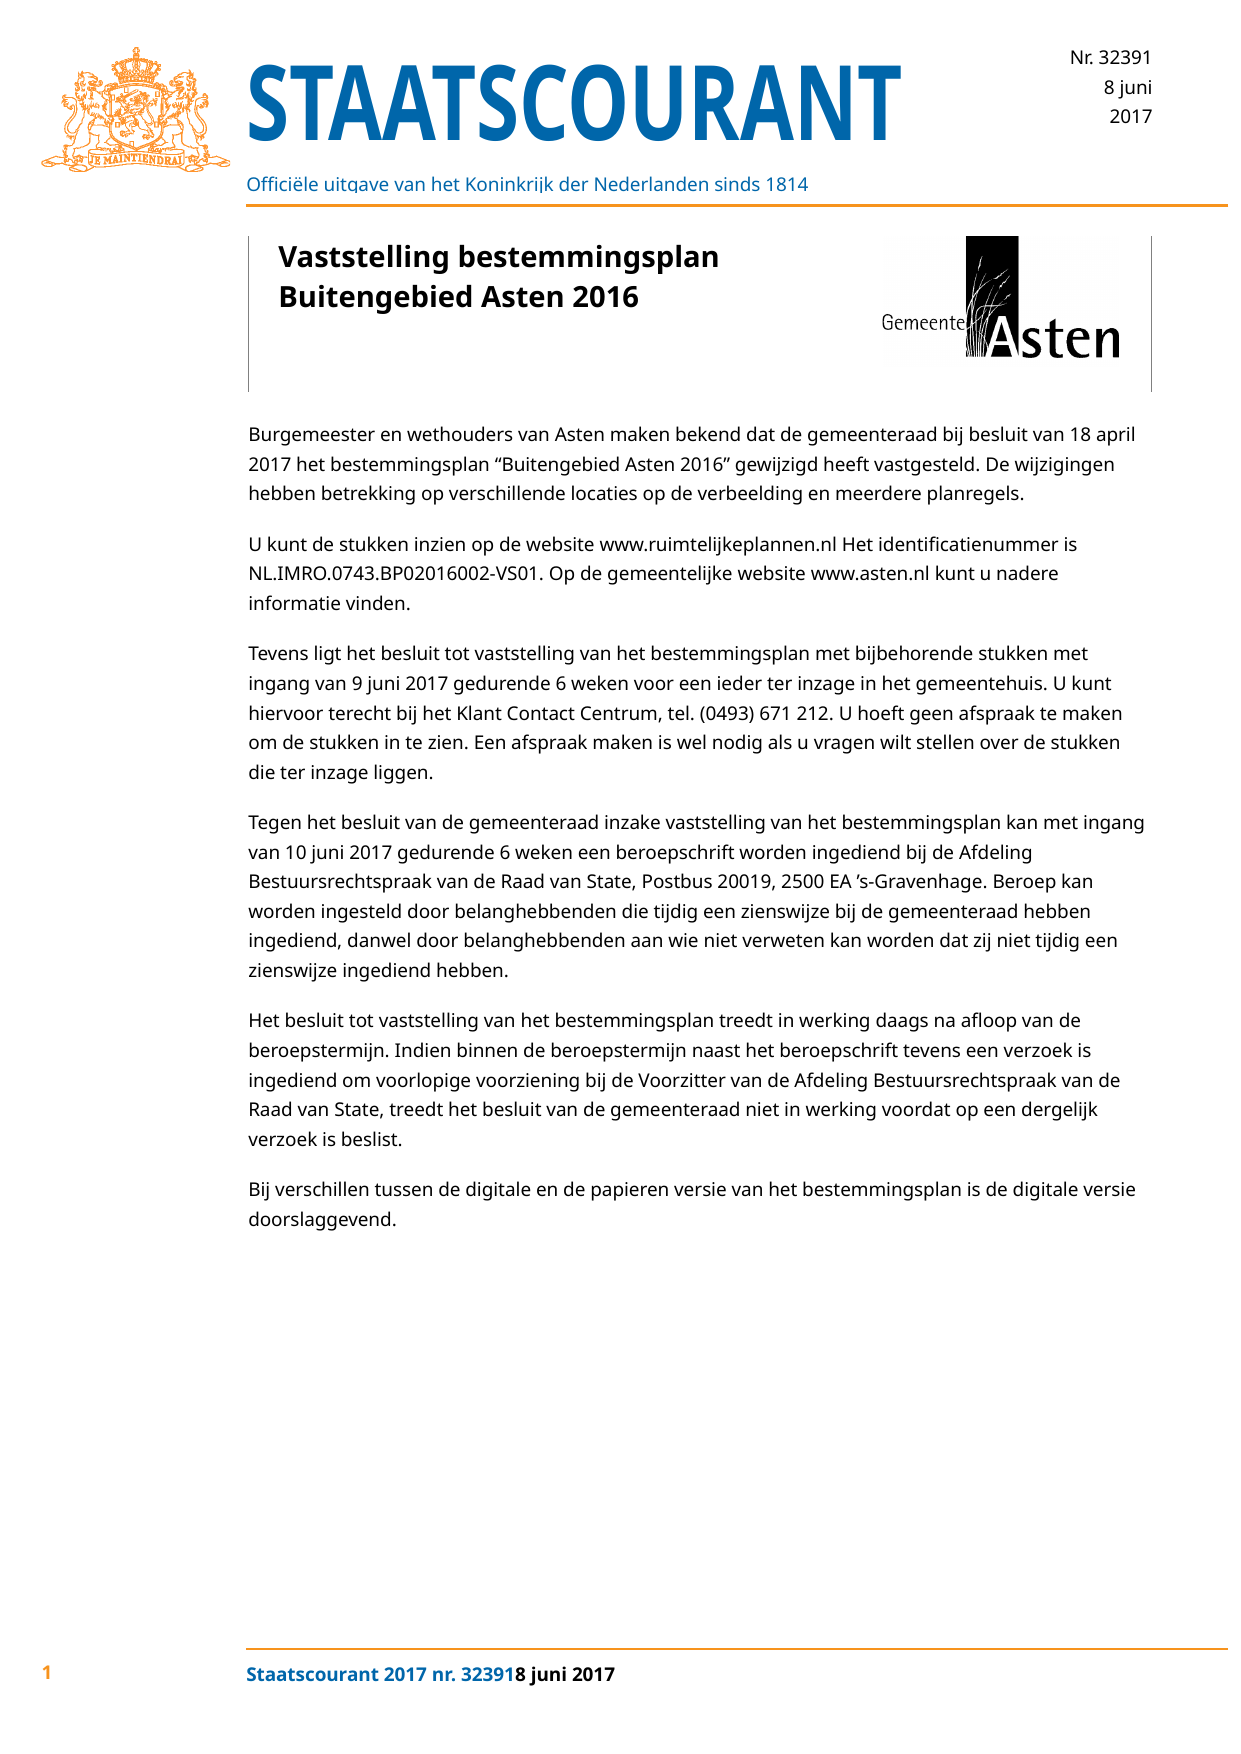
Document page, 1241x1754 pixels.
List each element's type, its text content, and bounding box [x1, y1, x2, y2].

picture [41, 47, 231, 172]
picture [882, 236, 1119, 367]
table_header Vaststelling bestemmingsplan Buitengebied Asten 2016 [249, 236, 850, 392]
text Het besluit tot vaststelling van het bestemmingsplan treedt in werking daags na afloop van de beroepstermijn. Indien binnen de beroepstermijn naast het beroepschrift tevens een verzoek is ingediend om voorlopige voorziening bij de Voorzitter van de Afdeling Bestuursrechtspraak van de Raad van State, treedt het besluit van de gemeenteraad niet in werking voordat op een dergelijk verzoek is beslist. [248, 1008, 1152, 1152]
text Burgemeester en wethouders van Asten maken bekend dat de gemeenteraad bij besluit van 18 april 2017 het bestemmingsplan “Buitengebied Asten 2016” gewijzigd heeft vastgesteld. De wijzigingen hebben betrekking op verschillende locaties op de verbeelding en meerdere planregels. [248, 421, 1152, 506]
text Bij verschillen tussen de digitale en de papieren versie van het bestemmingsplan is de digitale versie doorslaggevend. [248, 1176, 1152, 1232]
text Tegen het besluit van de gemeenteraad inzake vaststelling van het bestemmingsplan kan met ingang van 10 juni 2017 gedurende 6 weken een beroepschrift worden ingediend bij de Afdeling Bestuursrechtspraak van de Raad van State, Postbus 20019, 2500 EA ’s-Gravenhage. Beroep kan worden ingesteld door belanghebbenden die tijdig een zienswijze bij de gemeenteraad hebben ingediend, danwel door belanghebbenden aan wie niet verweten kan worden dat zij niet tijdig een zienswijze ingediend hebben. [248, 809, 1152, 983]
table_header [850, 236, 1151, 392]
text Tevens ligt het besluit tot vaststelling van het bestemmingsplan met bijbehorende stukken met ingang van 9 juni 2017 gedurende 6 weken voor een ieder ter inzage in het gemeentehuis. U kunt hiervoor terecht bij het Klant Contact Centrum, tel. (0493) 671 212. U hoeft geen afspraak te maken om de stukken in te zien. Een afspraak maken is wel nodig als u vragen wilt stellen over de stukken die ter inzage liggen. [248, 641, 1152, 784]
text U kunt de stukken inzien op de website www.ruimtelijkeplannen.nl Het identificatienummer is NL.IMRO.0743.BP02016002-VS01. Op de gemeentelijke website www.asten.nl kunt u nadere informatie vinden. [248, 531, 1152, 616]
